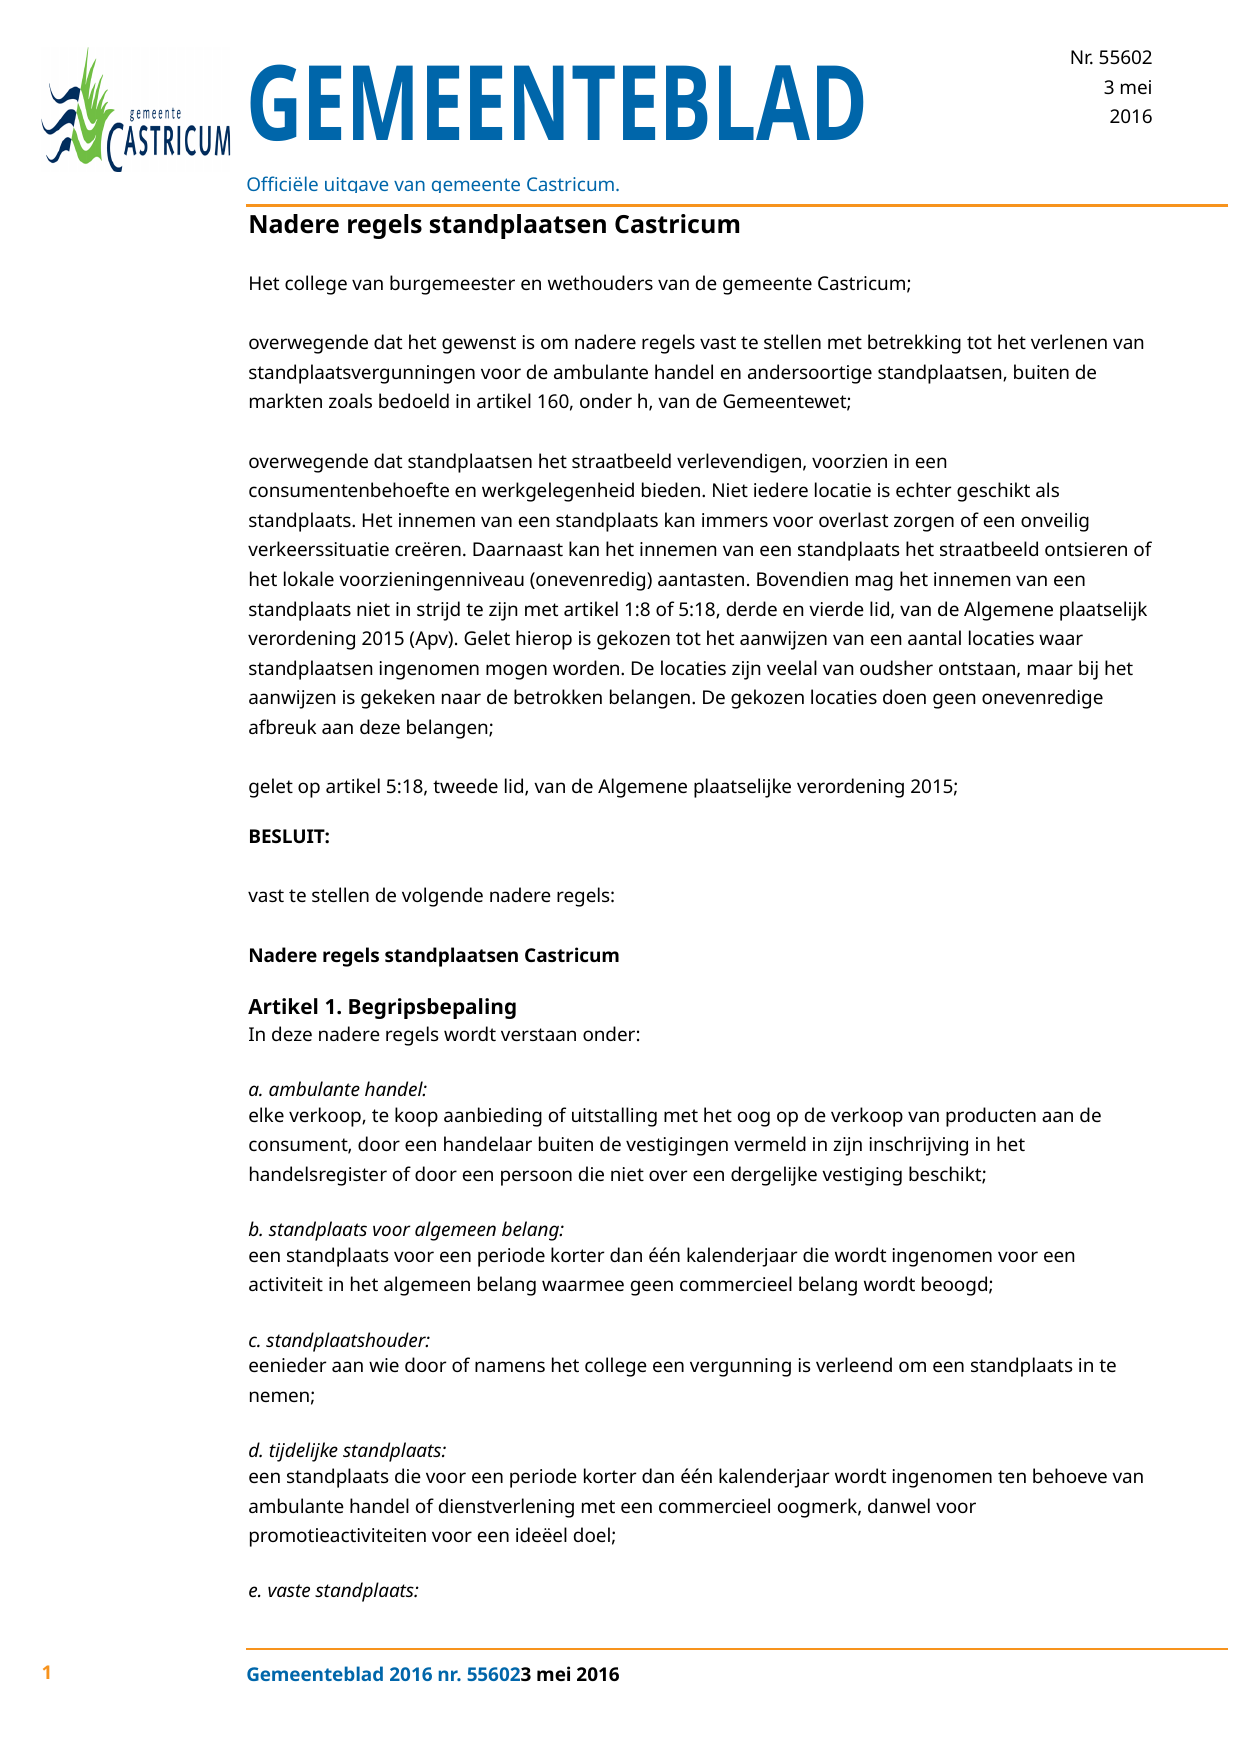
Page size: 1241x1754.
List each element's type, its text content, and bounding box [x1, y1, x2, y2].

text d. tijdelijke standplaats: [248, 1437, 1152, 1463]
text vast te stellen de volgende nadere regels: [248, 883, 1152, 908]
text In deze nadere regels wordt verstaan onder: [248, 1021, 1152, 1046]
text Nadere regels standplaatsen Castricum [248, 942, 1152, 968]
text BESLUIT: [248, 823, 1152, 849]
text Het college van burgemeester en wethouders van de gemeente Castricum; [248, 270, 1152, 296]
text eenieder aan wie door of namens het college een vergunning is verleend om een standplaats in te nemen; [248, 1353, 1152, 1408]
text gelet op artikel 5:18, tweede lid, van de Algemene plaatselijke verordening 2015; [248, 773, 1152, 799]
text een standplaats voor een periode korter dan één kalenderjaar die wordt ingenomen voor een activiteit in het algemeen belang waarmee geen commercieel belang wordt beoogd; [248, 1242, 1152, 1297]
text overwegende dat standplaatsen het straatbeeld verlevendigen, voorzien in een consumentenbehoefte en werkgelegenheid bieden. Niet iedere locatie is echter geschikt als standplaats. Het innemen van een standplaats kan immers voor overlast zorgen of een onveilig verkeerssituatie creëren. Daarnaast kan het innemen van een standplaats het straatbeeld ontsieren of het lokale voorzieningenniveau (onevenredig) aantasten. Bovendien mag het innemen van een standplaats niet in strijd te zijn met artikel 1:8 of 5:18, derde en vierde lid, van de Algemene plaatselijk verordening 2015 (Apv). Gelet hierop is gekozen tot het aanwijzen van een aantal locaties waar standplaatsen ingenomen mogen worden. De locaties zijn veelal van oudsher ontstaan, maar bij het aanwijzen is gekeken naar de betrokken belangen. De gekozen locaties doen geen onevenredige afbreuk aan deze belangen; [248, 448, 1152, 740]
text Nadere regels standplaatsen Castricum [248, 207, 1152, 241]
text overwegende dat het gewenst is om nadere regels vast te stellen met betrekking tot het verlenen van standplaatsvergunningen voor de ambulante handel en andersoortige standplaatsen, buiten de markten zoals bedoeld in artikel 160, onder h, van de Gemeentewet; [248, 329, 1152, 414]
text een standplaats die voor een periode korter dan één kalenderjaar wordt ingenomen ten behoeve van ambulante handel of dienstverlening met een commercieel oogmerk, danwel voor promotieactiviteiten voor een ideëel doel; [248, 1463, 1152, 1548]
text b. standplaats voor algemeen belang: [248, 1216, 1152, 1242]
text Artikel 1. Begripsbepaling [248, 992, 1152, 1021]
text a. ambulante handel: [248, 1076, 1152, 1102]
text elke verkoop, te koop aanbieding of uitstalling met het oog op de verkoop van producten aan de consument, door een handelaar buiten de vestigingen vermeld in zijn inschrijving in het handelsregister of door een persoon die niet over een dergelijke vestiging beschikt; [248, 1102, 1152, 1187]
text c. standplaatshouder: [248, 1327, 1152, 1353]
picture [41, 47, 231, 172]
text e. vaste standplaats: [248, 1578, 1152, 1603]
